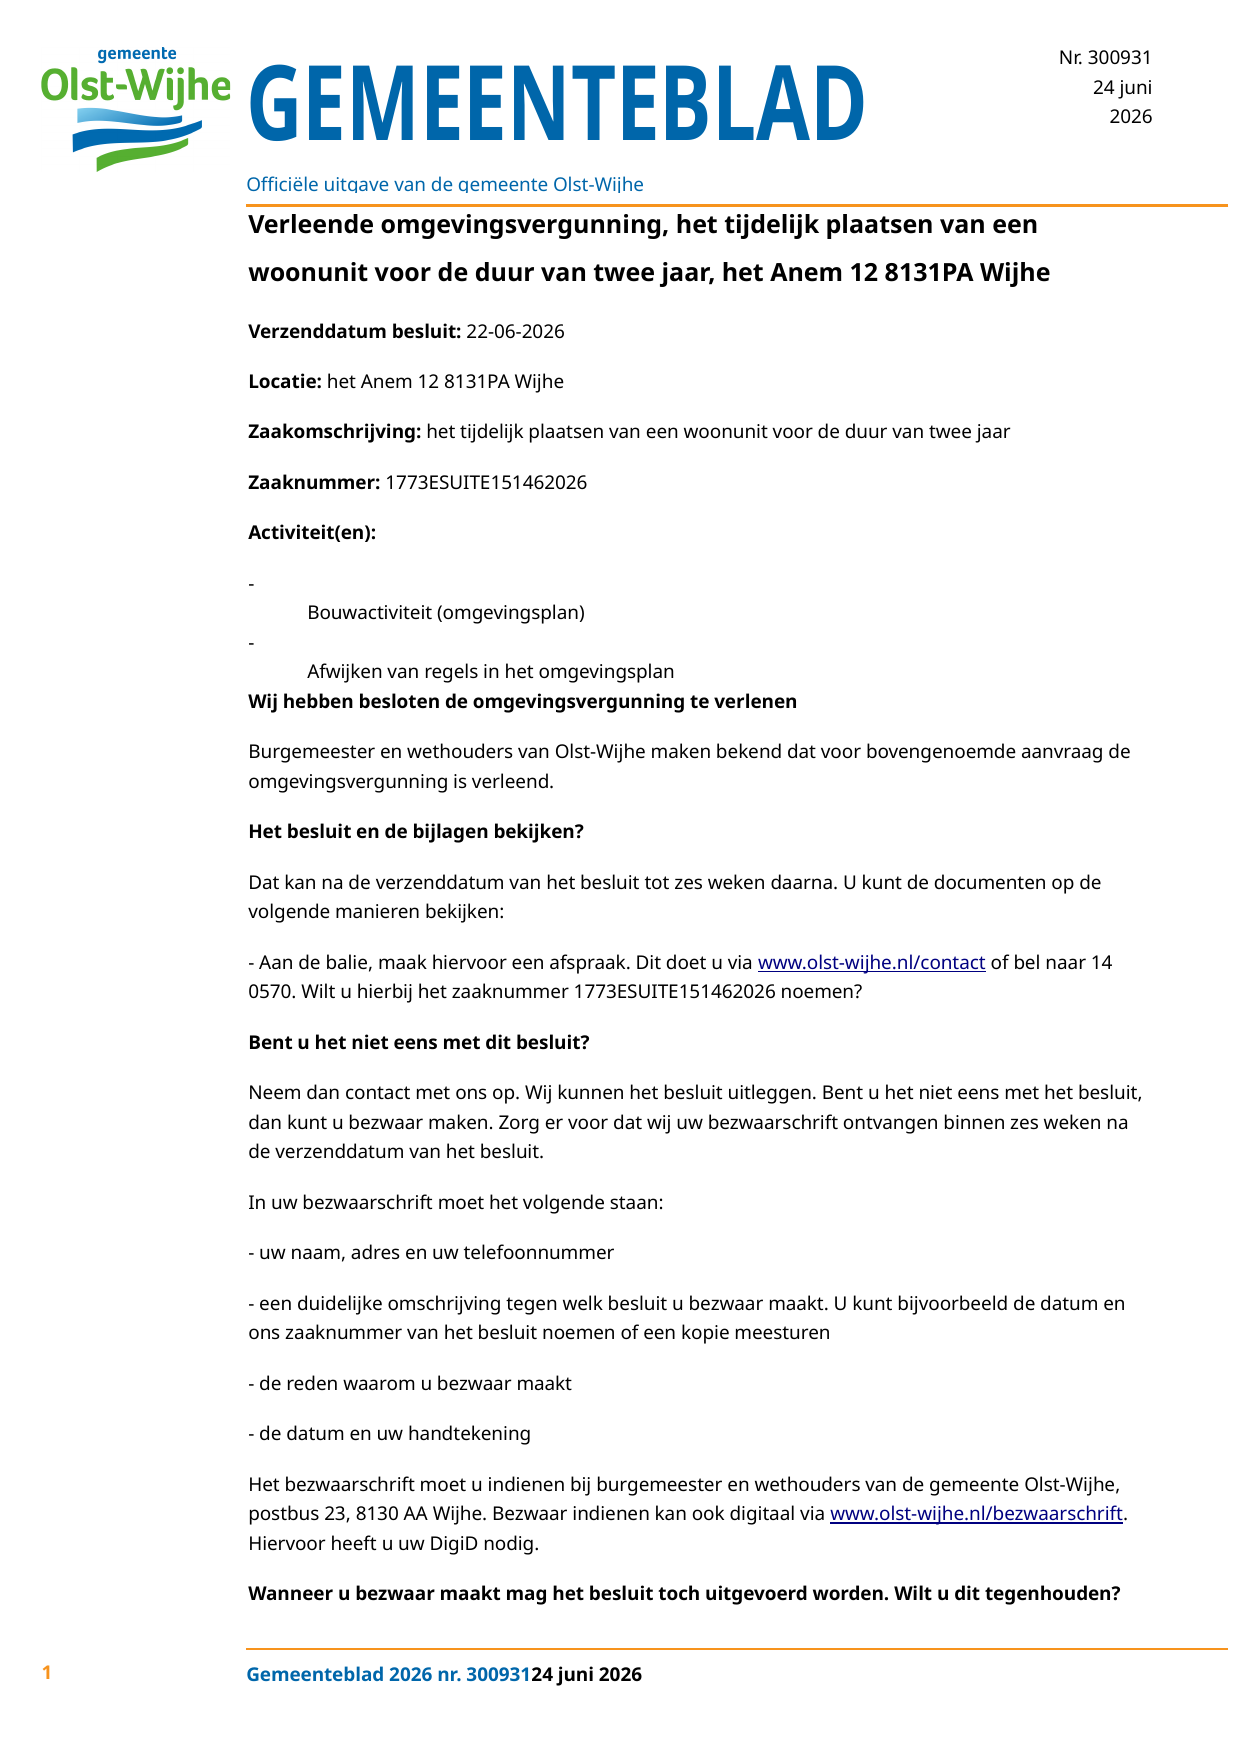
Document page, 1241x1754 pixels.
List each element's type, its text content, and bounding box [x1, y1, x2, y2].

text Bent u het niet eens met dit besluit? [248, 1029, 1152, 1055]
text In uw bezwaarschrift moet het volgende staan: [248, 1189, 1152, 1215]
text Activiteit(en): [248, 519, 1152, 545]
text Dat kan na de verzenddatum van het besluit tot zes weken daarna. U kunt de documenten op de volgende manieren bekijken: [248, 869, 1152, 924]
text - uw naam, adres en uw telefoonnummer [248, 1239, 1152, 1265]
list Bouwactiviteit (omgevingsplan) [248, 599, 1152, 625]
text Wij hebben besloten de omgevingsvergunning te verlenen [248, 688, 1152, 714]
text Locatie: het Anem 12 8131PA Wijhe [248, 368, 1152, 394]
text - de datum en uw handtekening [248, 1420, 1152, 1446]
text Wanneer u bezwaar maakt mag het besluit toch uitgevoerd worden. Wilt u dit tegenhouden? [248, 1580, 1152, 1606]
text - Aan de balie, maak hiervoor een afspraak. Dit doet u via www.olst-wijhe.nl/contact of bel naar 14 0570. Wilt u hierbij het zaaknummer 1773ESUITE151462026 noemen? [248, 949, 1152, 1004]
text Het bezwaarschrift moet u indienen bij burgemeester en wethouders van de gemeente Olst-Wijhe, postbus 23, 8130 AA Wijhe. Bezwaar indienen kan ook digitaal via www.olst-wijhe.nl/bezwaarschrift. Hiervoor heeft u uw DigiD nodig. [248, 1471, 1152, 1556]
text - een duidelijke omschrijving tegen welk besluit u bezwaar maakt. U kunt bijvoorbeeld de datum en ons zaaknummer van het besluit noemen of een kopie meesturen [248, 1290, 1152, 1345]
text Zaakomschrijving: het tijdelijk plaatsen van een woonunit voor de duur van twee jaar [248, 419, 1152, 444]
text Neem dan contact met ons op. Wij kunnen het besluit uitleggen. Bent u het niet eens met het besluit, dan kunt u bezwaar maken. Zorg er voor dat wij uw bezwaarschrift ontvangen binnen zes weken na de verzenddatum van het besluit. [248, 1079, 1152, 1164]
text Verzenddatum besluit: 22-06-2026 [248, 318, 1152, 344]
picture [41, 47, 231, 172]
text - de reden waarom u bezwaar maakt [248, 1370, 1152, 1396]
text Burgemeester en wethouders van Olst-Wijhe maken bekend dat voor bovengenoemde aanvraag de omgevingsvergunning is verleend. [248, 739, 1152, 794]
text Verleende omgevingsvergunning, het tijdelijk plaatsen van een woonunit voor de duur van twee jaar, het Anem 12 8131PA Wijhe [248, 207, 1152, 288]
text Het besluit en de bijlagen bekijken? [248, 819, 1152, 844]
list Afwijken van regels in het omgevingsplan [248, 659, 1152, 684]
text Zaaknummer: 1773ESUITE151462026 [248, 469, 1152, 495]
